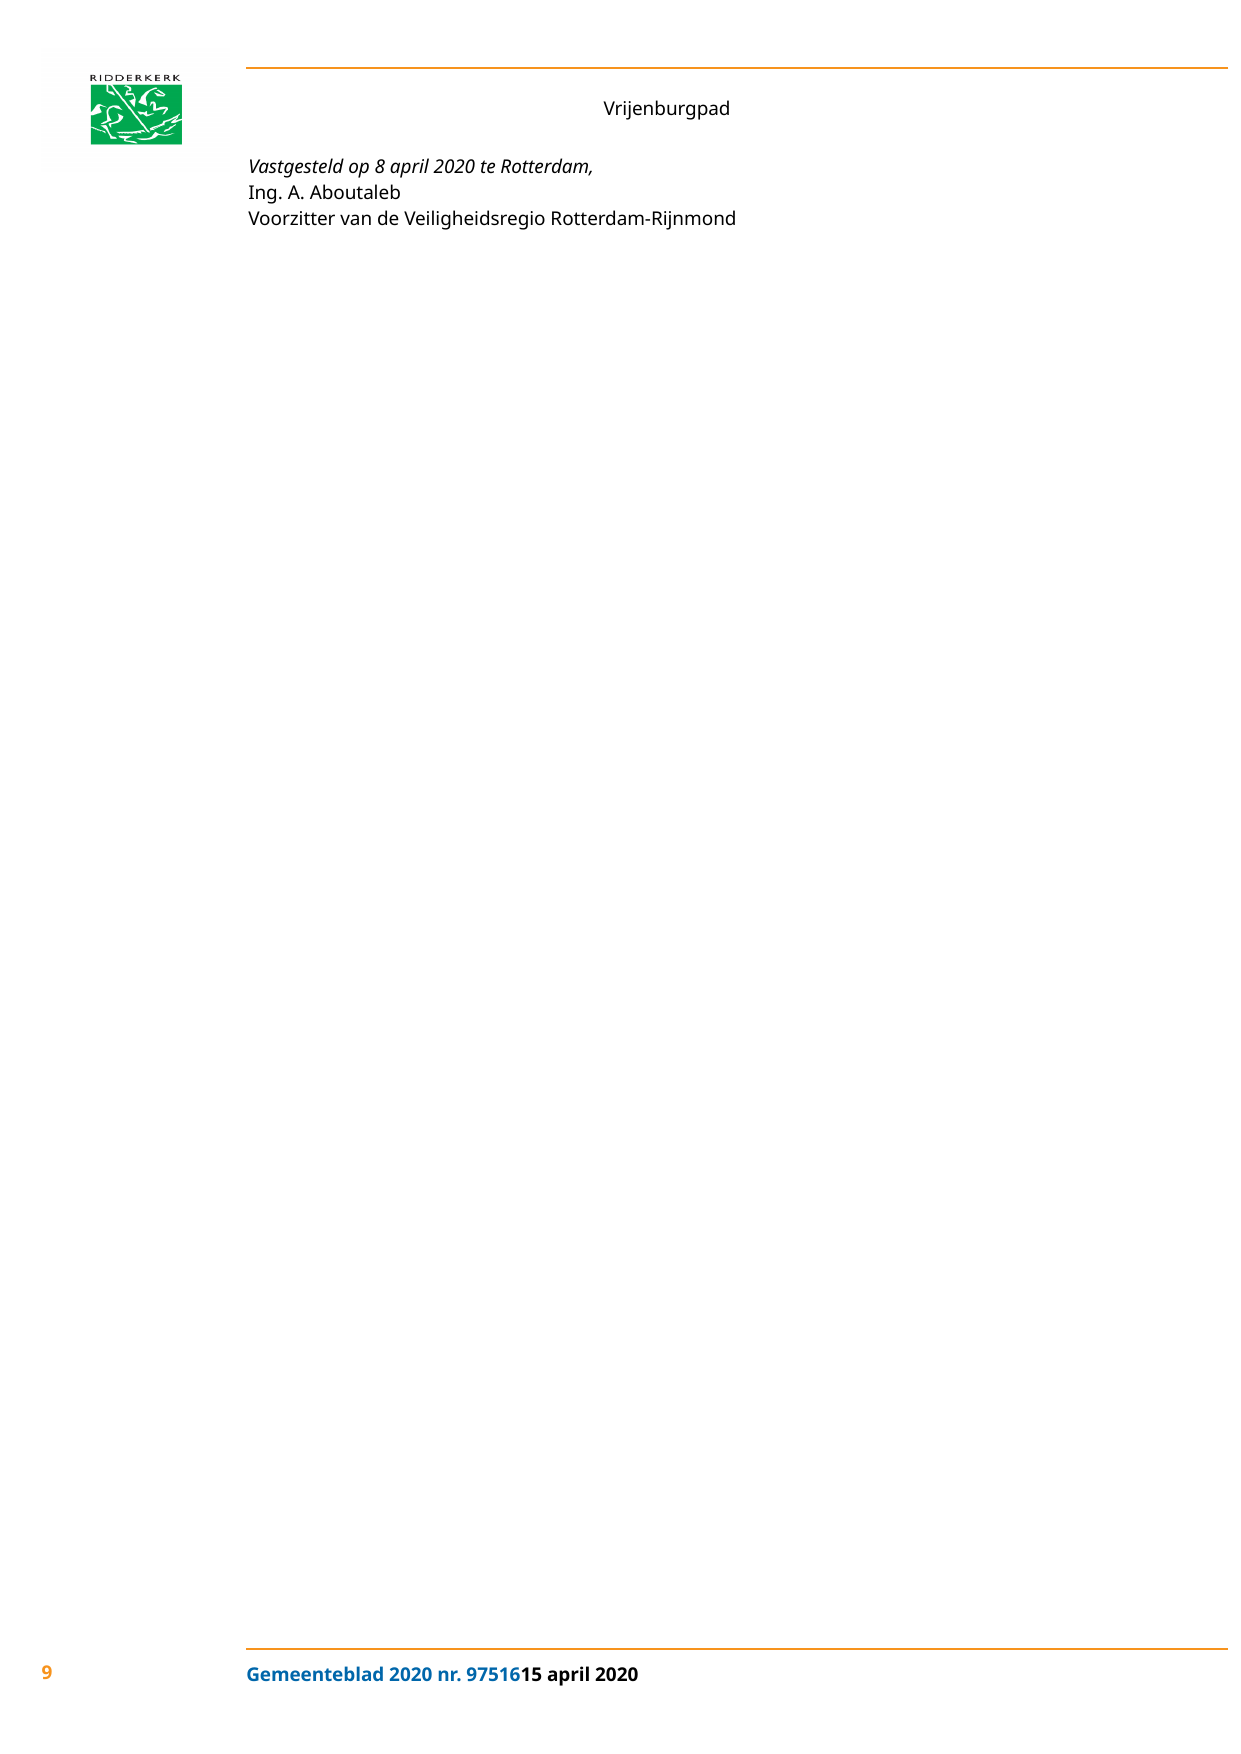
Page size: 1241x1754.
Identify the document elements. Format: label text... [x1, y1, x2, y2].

text Ing. A. Aboutaleb [248, 179, 1152, 205]
table_cell Vrijenburgpad [603, 95, 781, 121]
text Vastgesteld op 8 april 2020 te Rotterdam, [248, 153, 1152, 179]
picture [41, 47, 231, 172]
table_cell [974, 95, 1152, 121]
table_cell [781, 95, 974, 121]
table_cell [426, 95, 603, 121]
text Voorzitter van de Veiligheidsregio Rotterdam-Rijnmond [248, 205, 1152, 231]
table_cell [248, 95, 426, 121]
